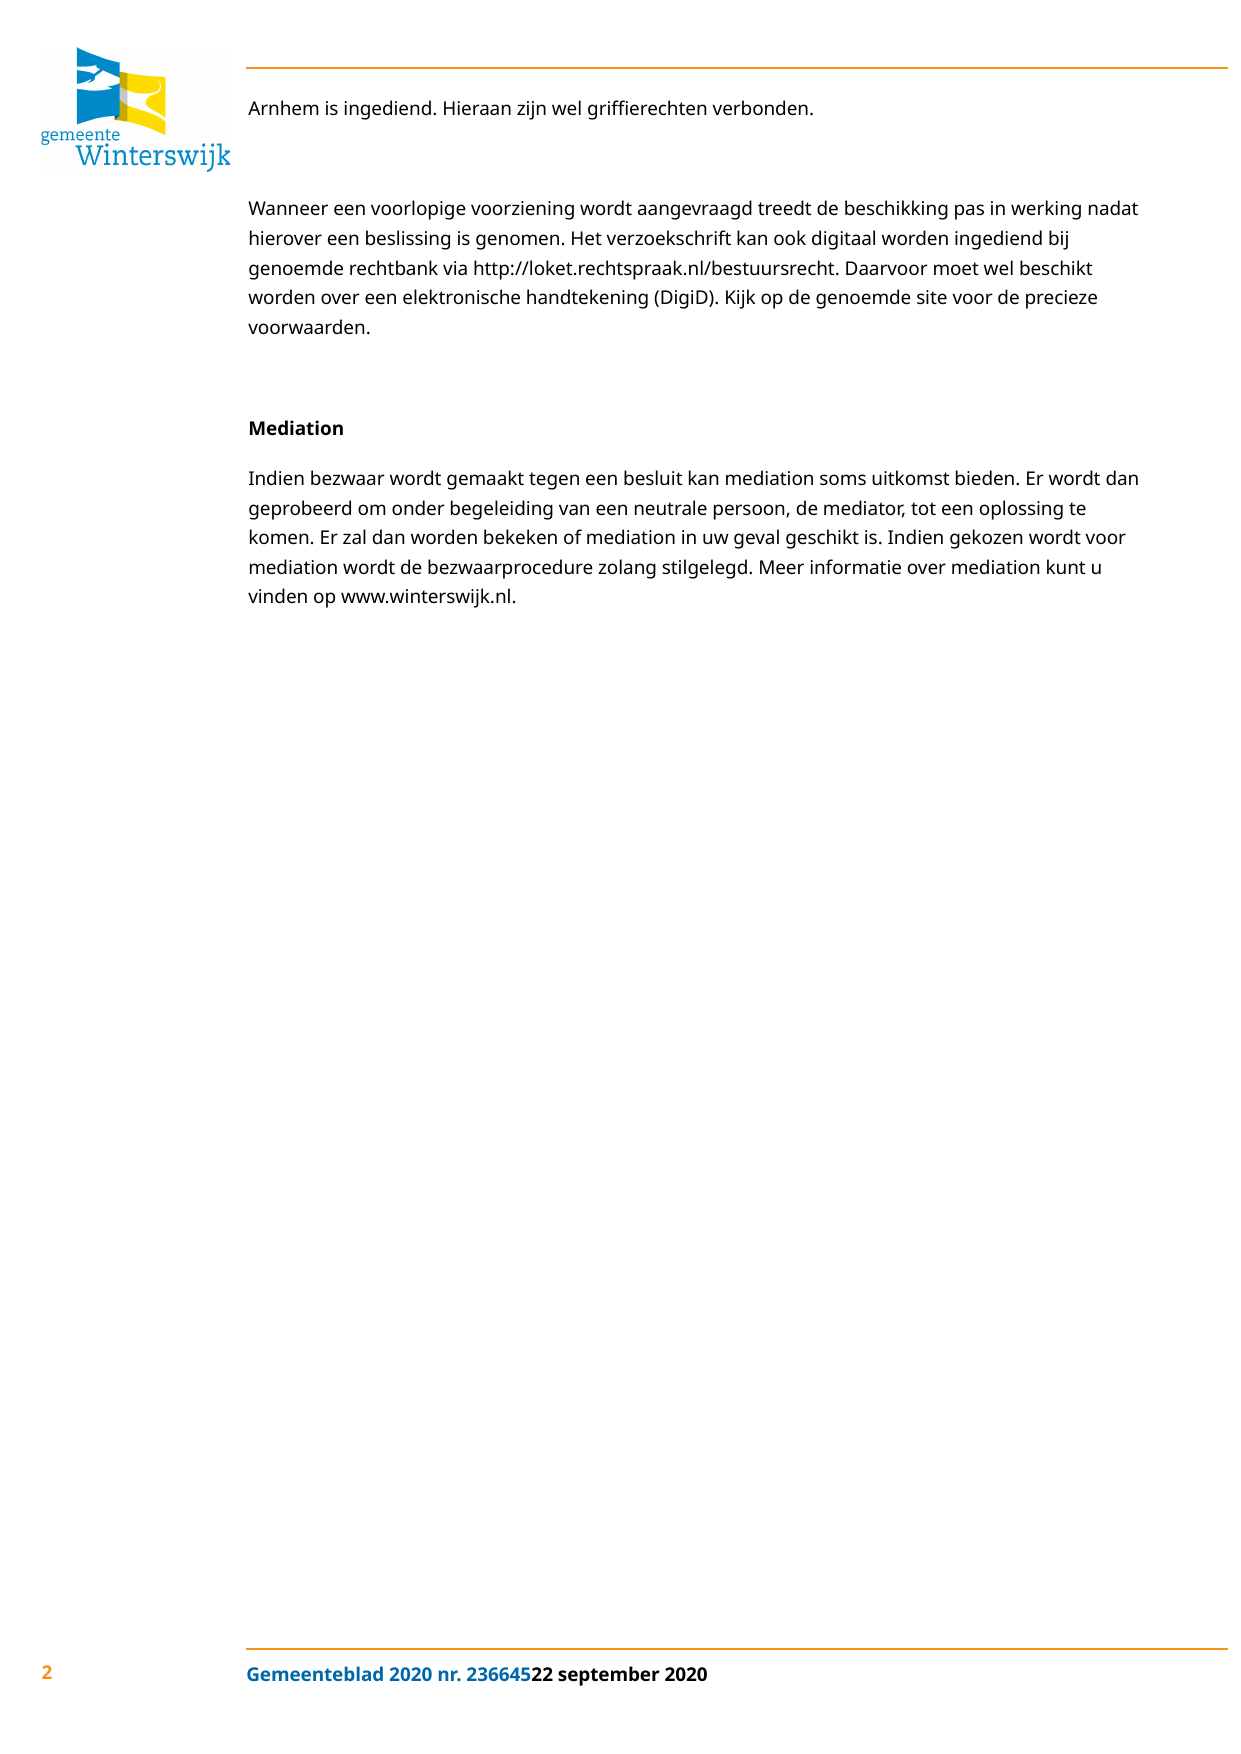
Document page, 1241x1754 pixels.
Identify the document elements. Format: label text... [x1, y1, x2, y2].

picture [225, 153, 231, 162]
picture [41, 47, 231, 172]
text Wanneer een voorlopige voorziening wordt aangevraagd treedt de beschikking pas in werking nadat hierover een beslissing is genomen. Het verzoekschrift kan ook digitaal worden ingediend bij genoemde rechtbank via http://loket.rechtspraak.nl/bestuursrecht. Daarvoor moet wel beschikt worden over een elektronische handtekening (DigiD). Kijk op de genoemde site voor de precieze voorwaarden. [248, 196, 1152, 340]
text Mediation [248, 415, 1152, 441]
text Arnhem is ingediend. Hieraan zijn wel griffierechten verbonden. [248, 95, 1152, 121]
text Indien bezwaar wordt gemaakt tegen een besluit kan mediation soms uitkomst bieden. Er wordt dan geprobeerd om onder begeleiding van een neutrale persoon, de mediator, tot een oplossing te komen. Er zal dan worden bekeken of mediation in uw geval geschikt is. Indien gekozen wordt voor mediation wordt de bezwaarprocedure zolang stilgelegd. Meer informatie over mediation kunt u vinden op www.winterswijk.nl. [248, 465, 1152, 609]
